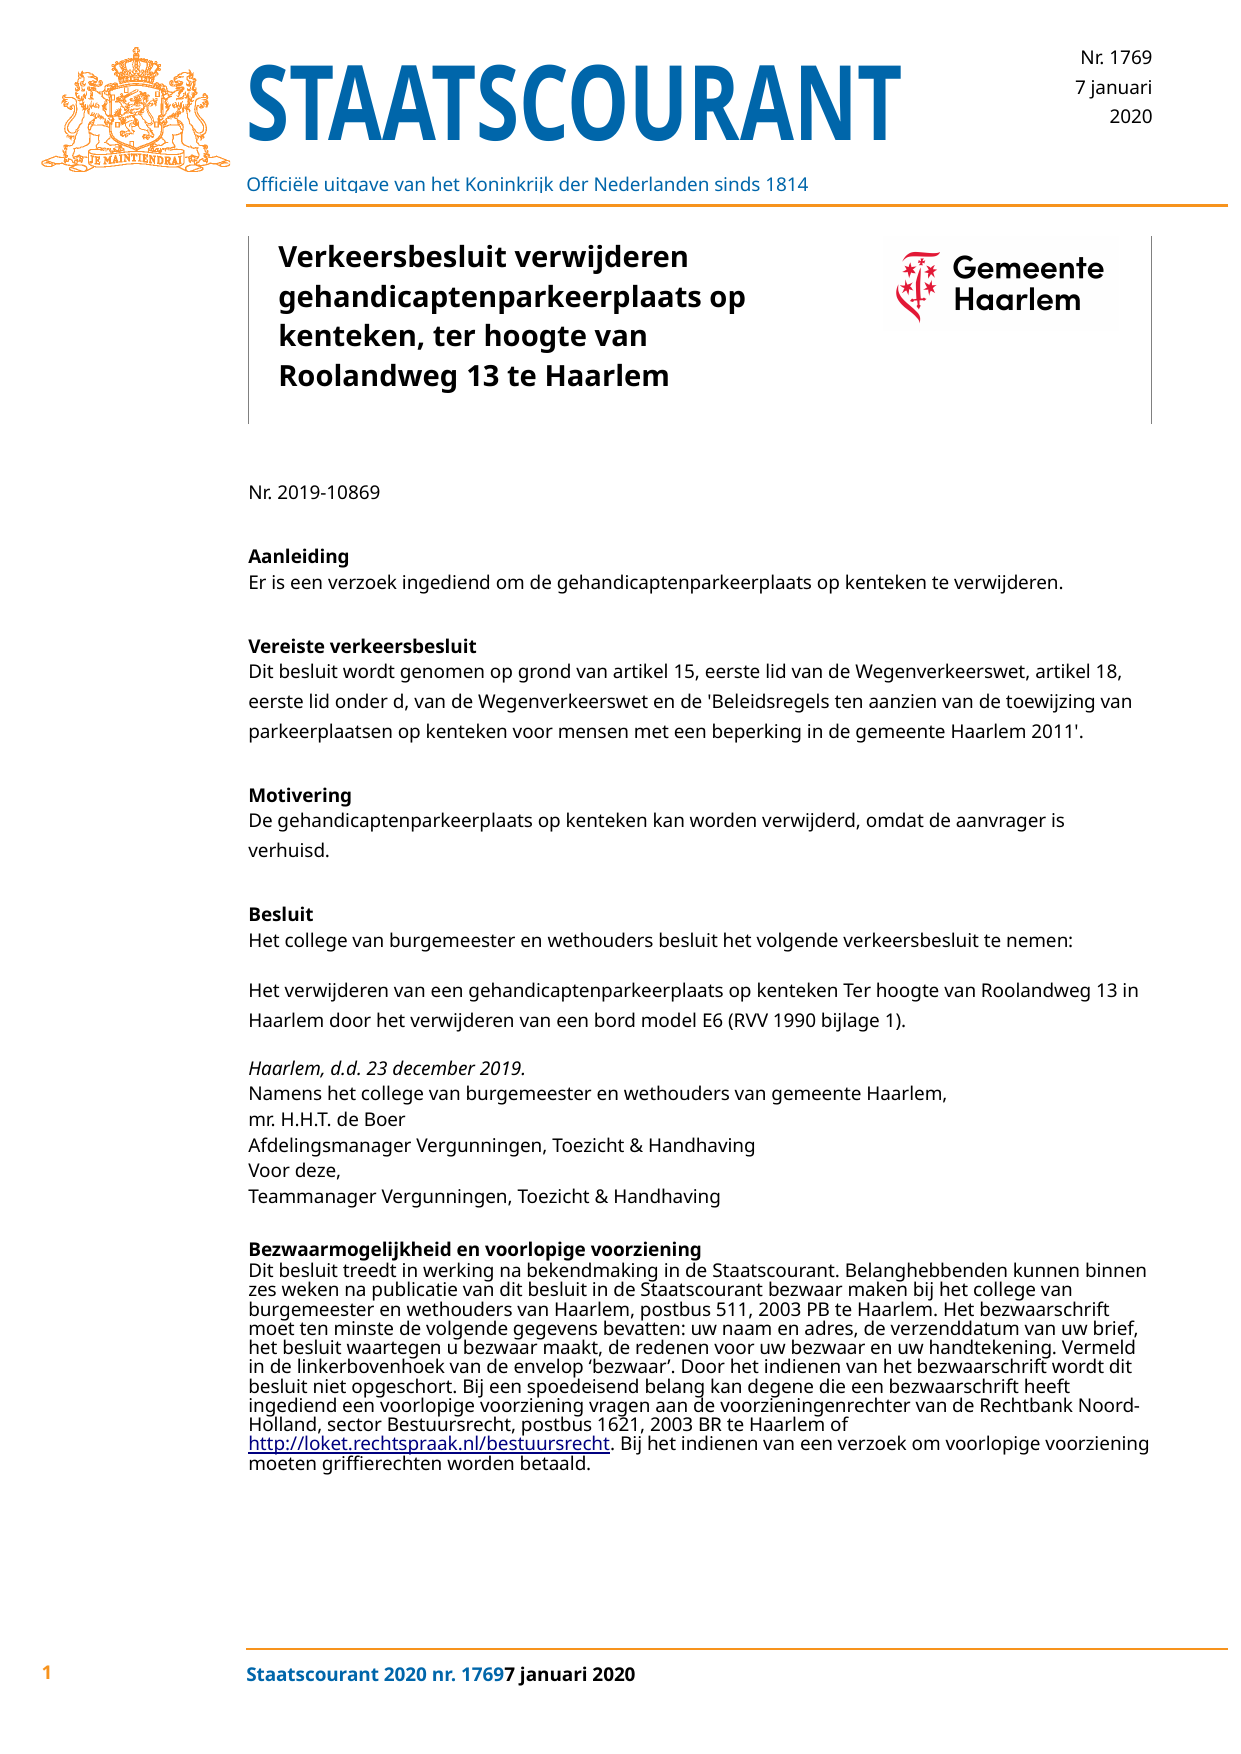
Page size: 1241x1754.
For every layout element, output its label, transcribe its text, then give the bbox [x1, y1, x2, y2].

picture [882, 236, 1119, 331]
text Besluit [248, 901, 1152, 927]
text mr. H.H.T. de Boer [248, 1106, 1152, 1132]
text Namens het college van burgemeester en wethouders van gemeente Haarlem, [248, 1080, 1152, 1106]
picture [41, 47, 231, 172]
table_header [850, 236, 1151, 424]
text Bezwaarmogelijkheid en voorlopige voorziening [248, 1236, 1152, 1262]
text Dit besluit treedt in werking na bekendmaking in de Staatscourant. Belanghebbenden kunnen binnen zes weken na publicatie van dit besluit in de Staatscourant bezwaar maken bij het college van burgemeester en wethouders van Haarlem, postbus 511, 2003 PB te Haarlem. Het bezwaarschrift moet ten minste de volgende gegevens bevatten: uw naam en adres, de verzenddatum van uw brief, het besluit waartegen u bezwaar maakt, de redenen voor uw bezwaar en uw handtekening. Vermeld in de linkerbovenhoek van de envelop ‘bezwaar’. Door het indienen van het bezwaarschrift wordt dit besluit niet opgeschort. Bij een spoedeisend belang kan degene die een bezwaarschrift heeft ingediend een voorlopige voorziening vragen aan de voorzieningenrechter van de Rechtbank Noord-Holland, sector Bestuursrecht, postbus 1621, 2003 BR te Haarlem of http://loket.rechtspraak.nl/bestuursrecht. Bij het indienen van een verzoek om voorlopige voorziening moeten griffierechten worden betaald. [248, 1262, 1152, 1474]
text Dit besluit wordt genomen op grond van artikel 15, eerste lid van de Wegenverkeerswet, artikel 18, eerste lid onder d, van de Wegenverkeerswet en de 'Beleidsregels ten aanzien van de toewijzing van parkeerplaatsen op kenteken voor mensen met een beperking in de gemeente Haarlem 2011'. [248, 659, 1152, 744]
text Teammanager Vergunningen, Toezicht & Handhaving [248, 1183, 1152, 1209]
text Motivering [248, 782, 1152, 808]
text Het verwijderen van een gehandicaptenparkeerplaats op kenteken Ter hoogte van Roolandweg 13 in Haarlem door het verwijderen van een bord model E6 (RVV 1990 bijlage 1). [248, 977, 1152, 1033]
text Nr. 2019-10869 [248, 479, 1152, 505]
text Vereiste verkeersbesluit [248, 633, 1152, 659]
text Haarlem, d.d. 23 december 2019. [248, 1055, 1152, 1080]
text Afdelingsmanager Vergunningen, Toezicht & Handhaving [248, 1132, 1152, 1158]
text De gehandicaptenparkeerplaats op kenteken kan worden verwijderd, omdat de aanvrager is verhuisd. [248, 808, 1152, 863]
text Het college van burgemeester en wethouders besluit het volgende verkeersbesluit te nemen: [248, 927, 1152, 953]
table_header Verkeersbesluit verwijderen gehandicaptenparkeerplaats op kenteken, ter hoogte van Roolandweg 13 te Haarlem [249, 236, 850, 424]
text Aanleiding [248, 543, 1152, 569]
text Voor deze, [248, 1158, 1152, 1183]
text Er is een verzoek ingediend om de gehandicaptenparkeerplaats op kenteken te verwijderen. [248, 569, 1152, 595]
